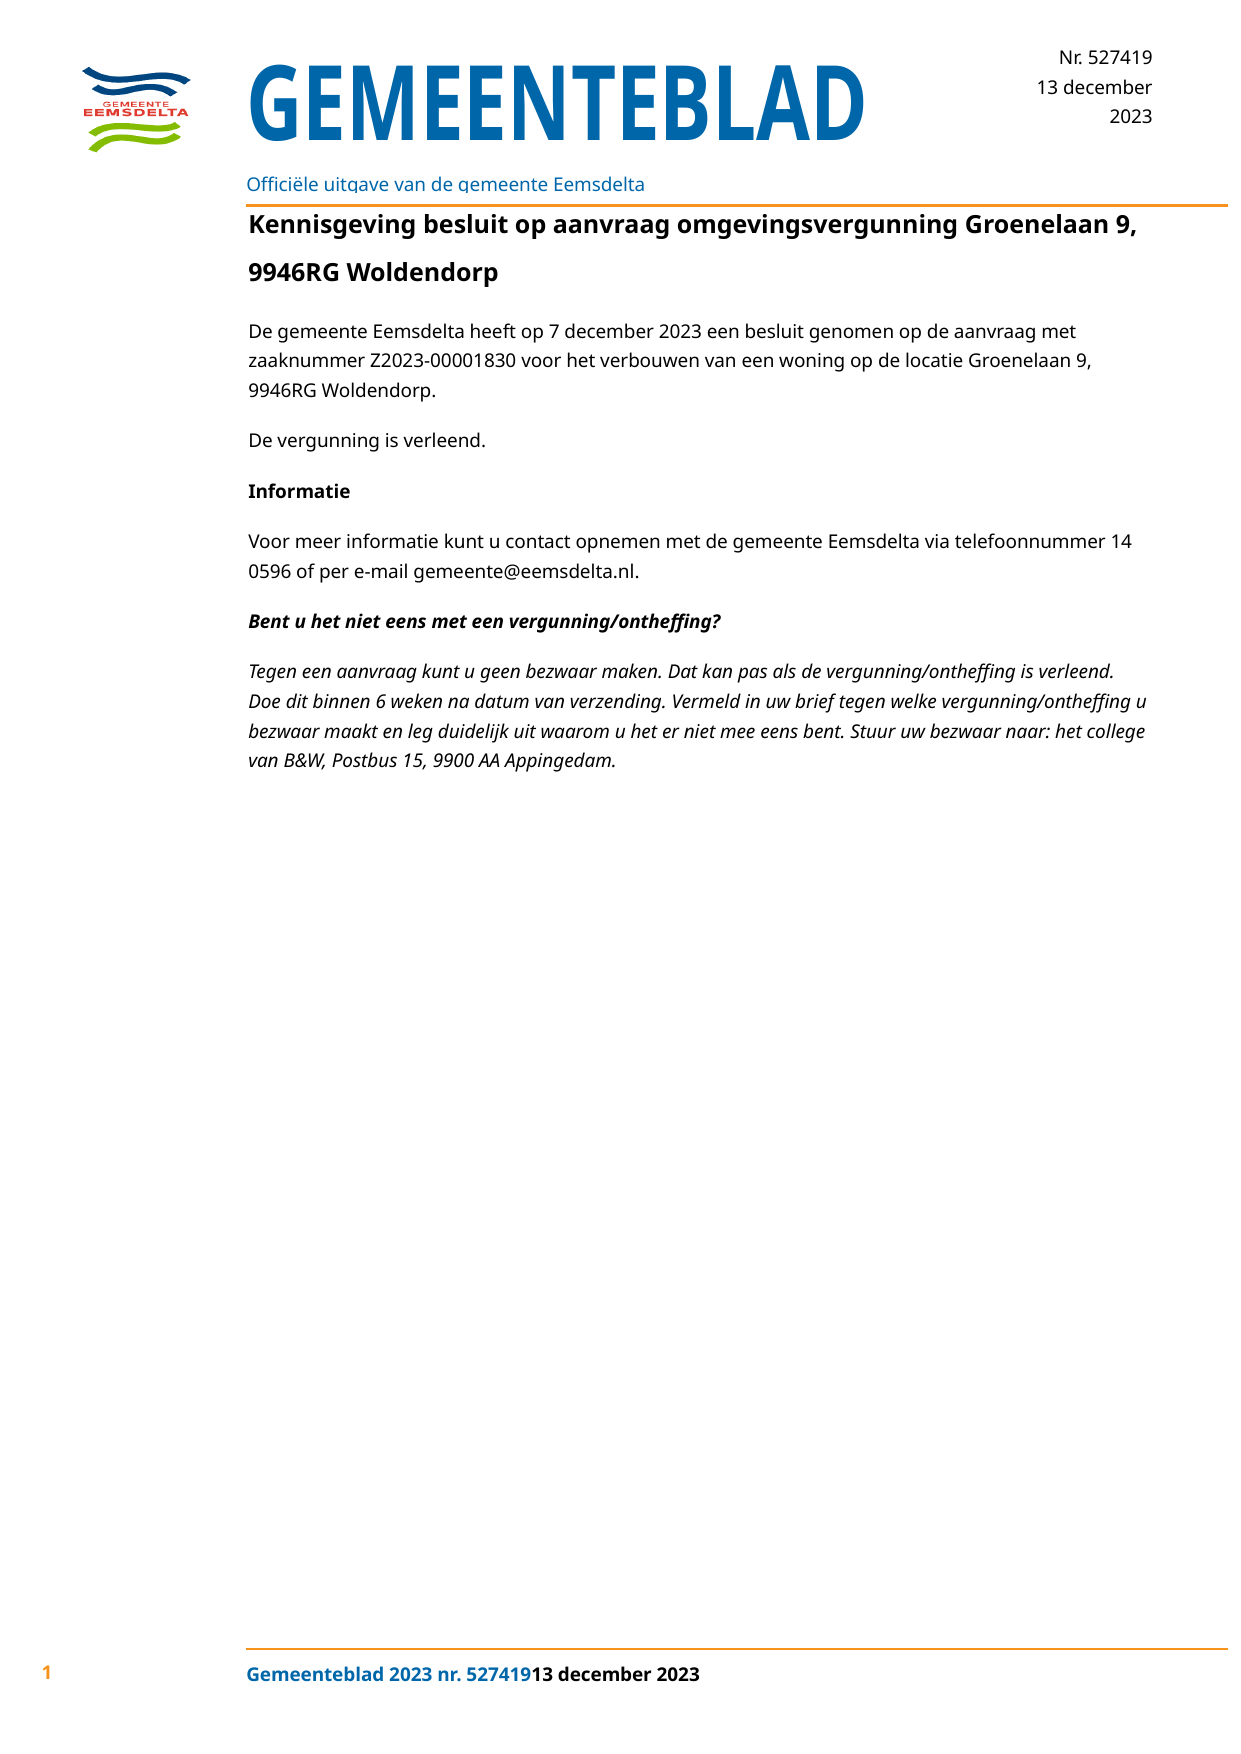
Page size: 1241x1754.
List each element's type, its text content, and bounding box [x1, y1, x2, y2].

text Bent u het niet eens met een vergunning/ontheffing? [248, 608, 1152, 634]
text De vergunning is verleend. [248, 427, 1152, 453]
text Kennisgeving besluit op aanvraag omgevingsvergunning Groenelaan 9, 9946RG Woldendorp [248, 207, 1152, 288]
picture [41, 47, 231, 172]
text Tegen een aanvraag kunt u geen bezwaar maken. Dat kan pas als de vergunning/ontheffing is verleend. Doe dit binnen 6 weken na datum van verzending. Vermeld in uw brief tegen welke vergunning/ontheffing u bezwaar maakt en leg duidelijk uit waarom u het er niet mee eens bent. Stuur uw bezwaar naar: het college van B&W, Postbus 15, 9900 AA Appingedam. [248, 659, 1152, 773]
text Voor meer informatie kunt u contact opnemen met de gemeente Eemsdelta via telefoonnummer 14 0596 of per e-mail gemeente@eemsdelta.nl. [248, 528, 1152, 584]
text Informatie [248, 478, 1152, 504]
text De gemeente Eemsdelta heeft op 7 december 2023 een besluit genomen op de aanvraag met zaaknummer Z2023-00001830 voor het verbouwen van een woning op de locatie Groenelaan 9, 9946RG Woldendorp. [248, 318, 1152, 403]
